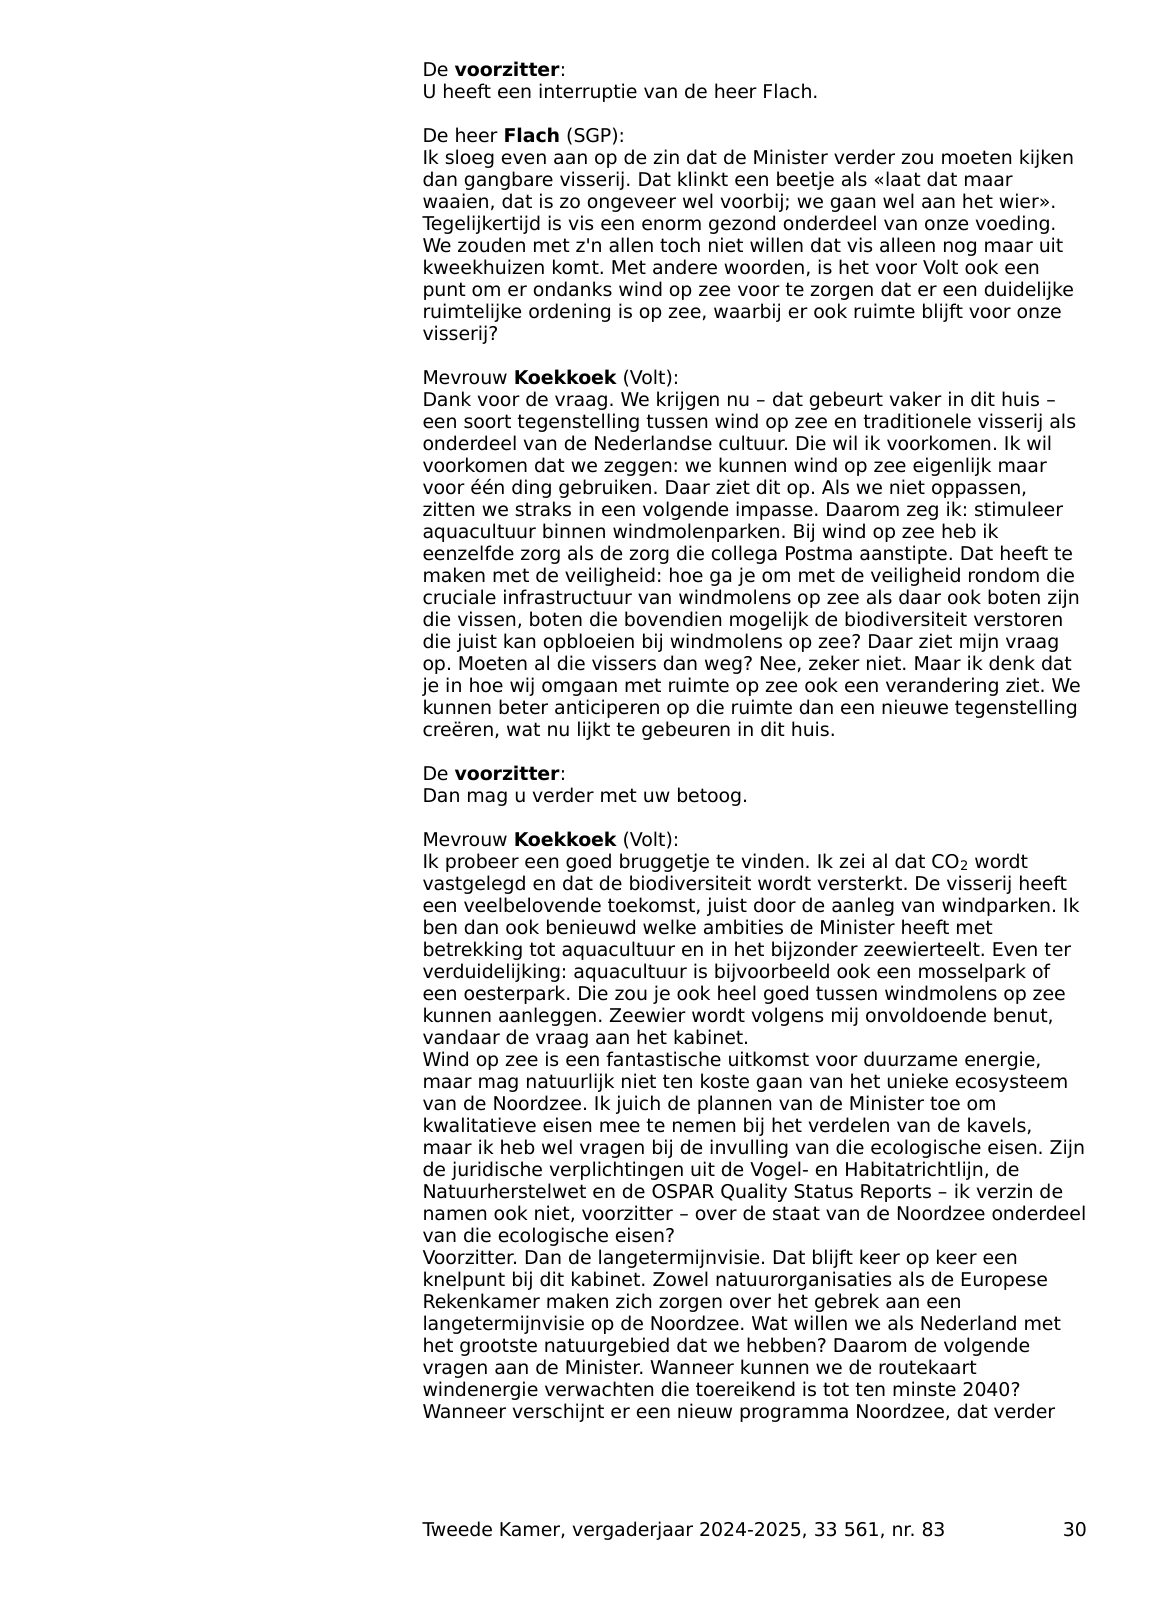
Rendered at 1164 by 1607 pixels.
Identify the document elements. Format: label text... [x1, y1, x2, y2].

text Dank voor de vraag. We krijgen nu – dat gebeurt vaker in dit huis – een soort tegenstelling tussen wind op zee en traditionele visserij als onderdeel van de Nederlandse cultuur. Die wil ik voorkomen. Ik wil voorkomen dat we zeggen: we kunnen wind op zee eigenlijk maar voor één ding gebruiken. Daar ziet dit op. Als we niet oppassen, zitten we straks in een volgende impasse. Daarom zeg ik: stimuleer aquacultuur binnen windmolenparken. Bij wind op zee heb ik eenzelfde zorg als de zorg die collega Postma aanstipte. Dat heeft te maken met de veiligheid: hoe ga je om met de veiligheid rondom die cruciale infrastructuur van windmolens op zee als daar ook boten zijn die vissen, boten die bovendien mogelijk de biodiversiteit verstoren die juist kan opbloeien bij windmolens op zee? Daar ziet mijn vraag op. Moeten al die vissers dan weg? Nee, zeker niet. Maar ik denk dat je in hoe wij omgaan met ruimte op zee ook een verandering ziet. We kunnen beter anticiperen op die ruimte dan een nieuwe tegenstelling creëren, wat nu lijkt te gebeuren in dit huis. [422, 389, 1087, 741]
text Wind op zee is een fantastische uitkomst voor duurzame energie, maar mag natuurlijk niet ten koste gaan van het unieke ecosysteem van de Noordzee. Ik juich de plannen van de Minister toe om kwalitatieve eisen mee te nemen bij het verdelen van de kavels, maar ik heb wel vragen bij de invulling van die ecologische eisen. Zijn de juridische verplichtingen uit de Vogel- en Habitatrichtlijn, de Natuurherstelwet en de OSPAR Quality Status Reports – ik verzin de namen ook niet, voorzitter – over de staat van de Noordzee onderdeel van die ecologische eisen? [422, 1049, 1087, 1247]
text Mevrouw Koekkoek (Volt): [422, 367, 1087, 389]
text Ik sloeg even aan op de zin dat de Minister verder zou moeten kijken dan gangbare visserij. Dat klinkt een beetje als «laat dat maar waaien, dat is zo ongeveer wel voorbij; we gaan wel aan het wier». Tegelijkertijd is vis een enorm gezond onderdeel van onze voeding. We zouden met z'n allen toch niet willen dat vis alleen nog maar uit kweekhuizen komt. Met andere woorden, is het voor Volt ook een punt om er ondanks wind op zee voor te zorgen dat er een duidelijke ruimtelijke ordening is op zee, waarbij er ook ruimte blijft voor onze visserij? [422, 147, 1087, 345]
text Voorzitter. Dan de langetermijnvisie. Dat blijft keer op keer een knelpunt bij dit kabinet. Zowel natuurorganisaties als de Europese Rekenkamer maken zich zorgen over het gebrek aan een langetermijnvisie op de Noordzee. Wat willen we als Nederland met het grootste natuurgebied dat we hebben? Daarom de volgende vragen aan de Minister. Wanneer kunnen we de routekaart windenergie verwachten die toereikend is tot ten minste 2040? Wanneer verschijnt er een nieuw programma Noordzee, dat verder [422, 1247, 1087, 1423]
text De heer Flach (SGP): [422, 125, 1087, 147]
text Mevrouw Koekkoek (Volt): [422, 829, 1087, 851]
text Dan mag u verder met uw betoog. [422, 785, 1087, 807]
text Ik probeer een goed bruggetje te vinden. Ik zei al dat CO2 wordt vastgelegd en dat de biodiversiteit wordt versterkt. De visserij heeft een veelbelovende toekomst, juist door de aanleg van windparken. Ik ben dan ook benieuwd welke ambities de Minister heeft met betrekking tot aquacultuur en in het bijzonder zeewierteelt. Even ter verduidelijking: aquacultuur is bijvoorbeeld ook een mosselpark of een oesterpark. Die zou je ook heel goed tussen windmolens op zee kunnen aanleggen. Zeewier wordt volgens mij onvoldoende benut, vandaar de vraag aan het kabinet. [422, 851, 1087, 1049]
text De voorzitter: [422, 763, 1087, 785]
text De voorzitter: [422, 59, 1087, 81]
text U heeft een interruptie van de heer Flach. [422, 81, 1087, 103]
